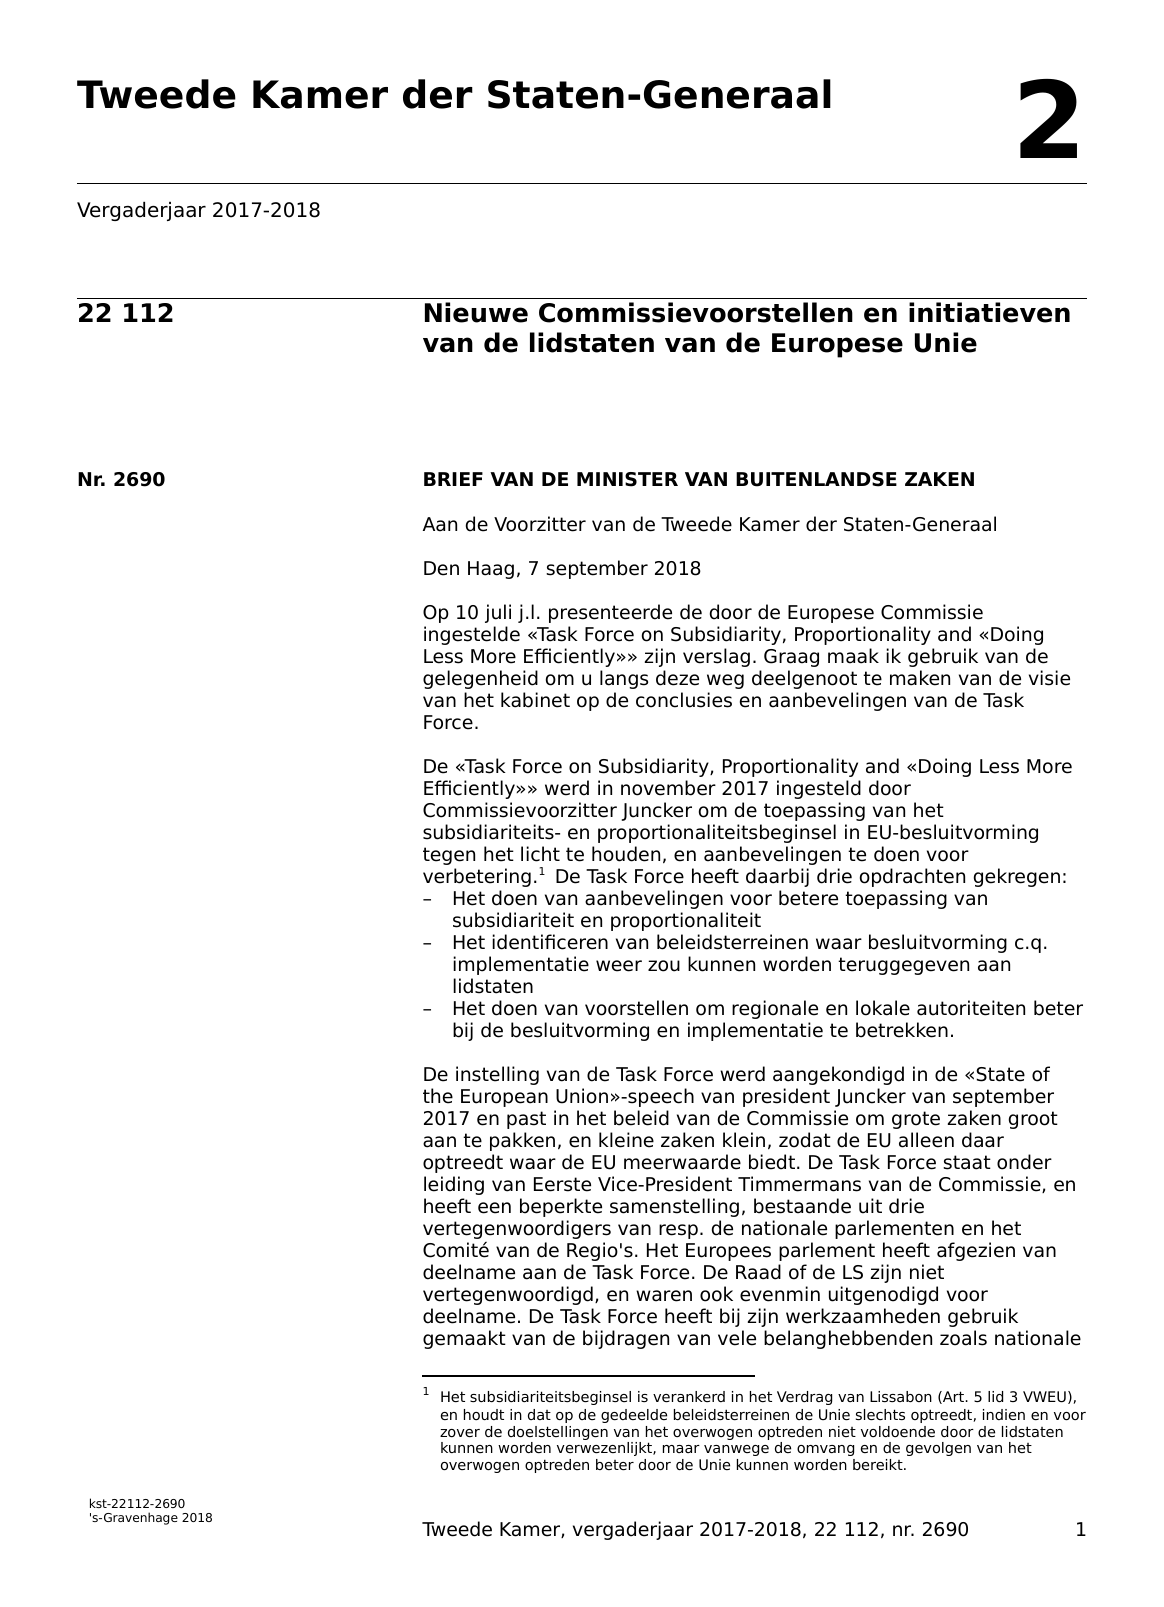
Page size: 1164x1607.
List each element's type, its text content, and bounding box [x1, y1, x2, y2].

text Den Haag, 7 september 2018 [422, 558, 1087, 580]
text De «Task Force on Subsidiarity, Proportionality and «Doing Less More Efficiently»» werd in november 2017 ingesteld door Commissievoorzitter Juncker om de toepassing van het subsidiariteits- en proportionaliteitsbeginsel in EU-besluitvorming tegen het licht te houden, en aanbevelingen te doen voor verbetering. De Task Force heeft daarbij drie opdrachten gekregen: [422, 756, 1087, 888]
text De instelling van de Task Force werd aangekondigd in de «State of the European Union»-speech van president Juncker van september 2017 en past in het beleid van de Commissie om grote zaken groot aan te pakken, en kleine zaken klein, zodat de EU alleen daar optreedt waar de EU meerwaarde biedt. De Task Force staat onder leiding van Eerste Vice-President Timmermans van de Commissie, en heeft een beperkte samenstelling, bestaande uit drie vertegenwoordigers van resp. de nationale parlementen en het Comité van de Regio's. Het Europees parlement heeft afgezien van deelname aan de Task Force. De Raad of de LS zijn niet vertegenwoordigd, en waren ook evenmin uitgenodigd voor deelname. De Task Force heeft bij zijn werkzaamheden gebruik gemaakt van de bijdragen van vele belanghebbenden zoals nationale [422, 1064, 1087, 1349]
text Aan de Voorzitter van de Tweede Kamer der Staten-Generaal [422, 513, 1087, 536]
text – Het identificeren van beleidsterreinen waar besluitvorming c.q. implementatie weer zou kunnen worden teruggegeven aan lidstaten [422, 932, 1087, 998]
subtitle 22 112 Nieuwe Commissievoorstellen en initiatieven van de lidstaten van de Europese Unie [77, 299, 1087, 358]
text – Het doen van aanbevelingen voor betere toepassing van subsidiariteit en proportionaliteit [422, 888, 1087, 932]
text kst-22112-2690 [88, 1497, 323, 1511]
text Het subsidiariteitsbeginsel is verankerd in het Verdrag van Lissabon (Art. 5 lid 3 VWEU), en houdt in dat op de gedeelde beleidsterreinen de Unie slechts optreedt, indien en voor zover de doelstellingen van het overwogen optreden niet voldoende door de lidstaten kunnen worden verwezenlijkt, maar vanwege de omvang en de gevolgen van het overwogen optreden beter door de Unie kunnen worden bereikt. [422, 1385, 1087, 1474]
text – Het doen van voorstellen om regionale en lokale autoriteiten beter bij de besluitvorming en implementatie te betrekken. [422, 998, 1087, 1042]
table_cell Vergaderjaar 2017-2018 [77, 184, 1087, 298]
text 's-Gravenhage 2018 [88, 1511, 323, 1525]
table_header Tweede Kamer der Staten-Generaal [77, 59, 886, 183]
table_header 2 [886, 59, 1087, 183]
subtitle Nr. 2690 BRIEF VAN DE MINISTER VAN BUITENLANDSE ZAKEN [77, 469, 1087, 491]
text Op 10 juli j.l. presenteerde de door de Europese Commissie ingestelde «Task Force on Subsidiarity, Proportionality and «Doing Less More Efficiently»» zijn verslag. Graag maak ik gebruik van de gelegenheid om u langs deze weg deelgenoot te maken van de visie van het kabinet op de conclusies en aanbevelingen van de Task Force. [422, 602, 1087, 734]
